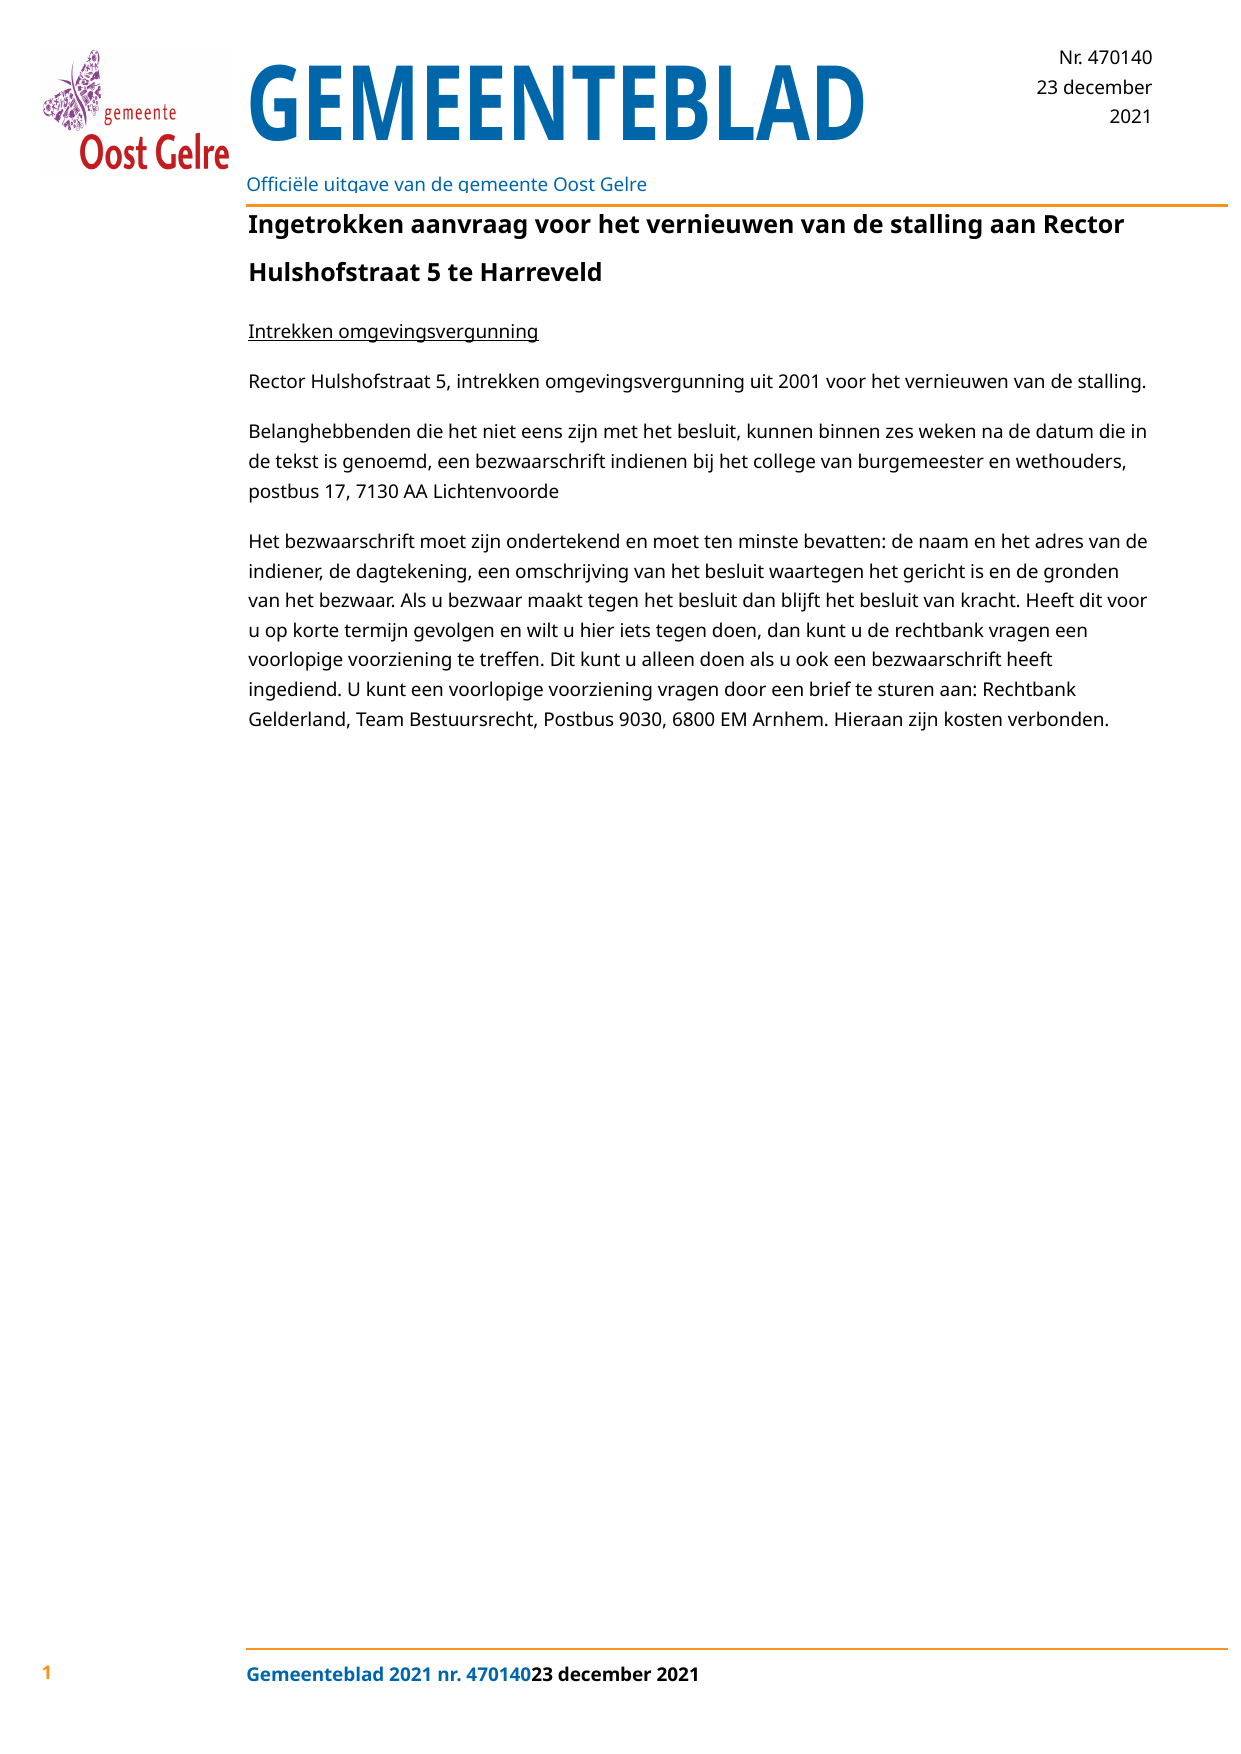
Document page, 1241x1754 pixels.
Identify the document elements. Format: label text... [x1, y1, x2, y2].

text Intrekken omgevingsvergunning [248, 318, 1152, 344]
picture [41, 47, 231, 172]
text Het bezwaarschrift moet zijn ondertekend en moet ten minste bevatten: de naam en het adres van de indiener, de dagtekening, een omschrijving van het besluit waartegen het gericht is en de gronden van het bezwaar. Als u bezwaar maakt tegen het besluit dan blijft het besluit van kracht. Heeft dit voor u op korte termijn gevolgen en wilt u hier iets tegen doen, dan kunt u de rechtbank vragen een voorlopige voorziening te treffen. Dit kunt u alleen doen als u ook een bezwaarschrift heeft ingediend. U kunt een voorlopige voorziening vragen door een brief te sturen aan: Rechtbank Gelderland, Team Bestuursrecht, Postbus 9030, 6800 EM Arnhem. Hieraan zijn kosten verbonden. [248, 528, 1152, 732]
text Ingetrokken aanvraag voor het vernieuwen van de stalling aan Rector Hulshofstraat 5 te Harreveld [248, 207, 1152, 288]
text Belanghebbenden die het niet eens zijn met het besluit, kunnen binnen zes weken na de datum die in de tekst is genoemd, een bezwaarschrift indienen bij het college van burgemeester en wethouders, postbus 17, 7130 AA Lichtenvoorde [248, 419, 1152, 504]
text Rector Hulshofstraat 5, intrekken omgevingsvergunning uit 2001 voor het vernieuwen van de stalling. [248, 368, 1152, 394]
